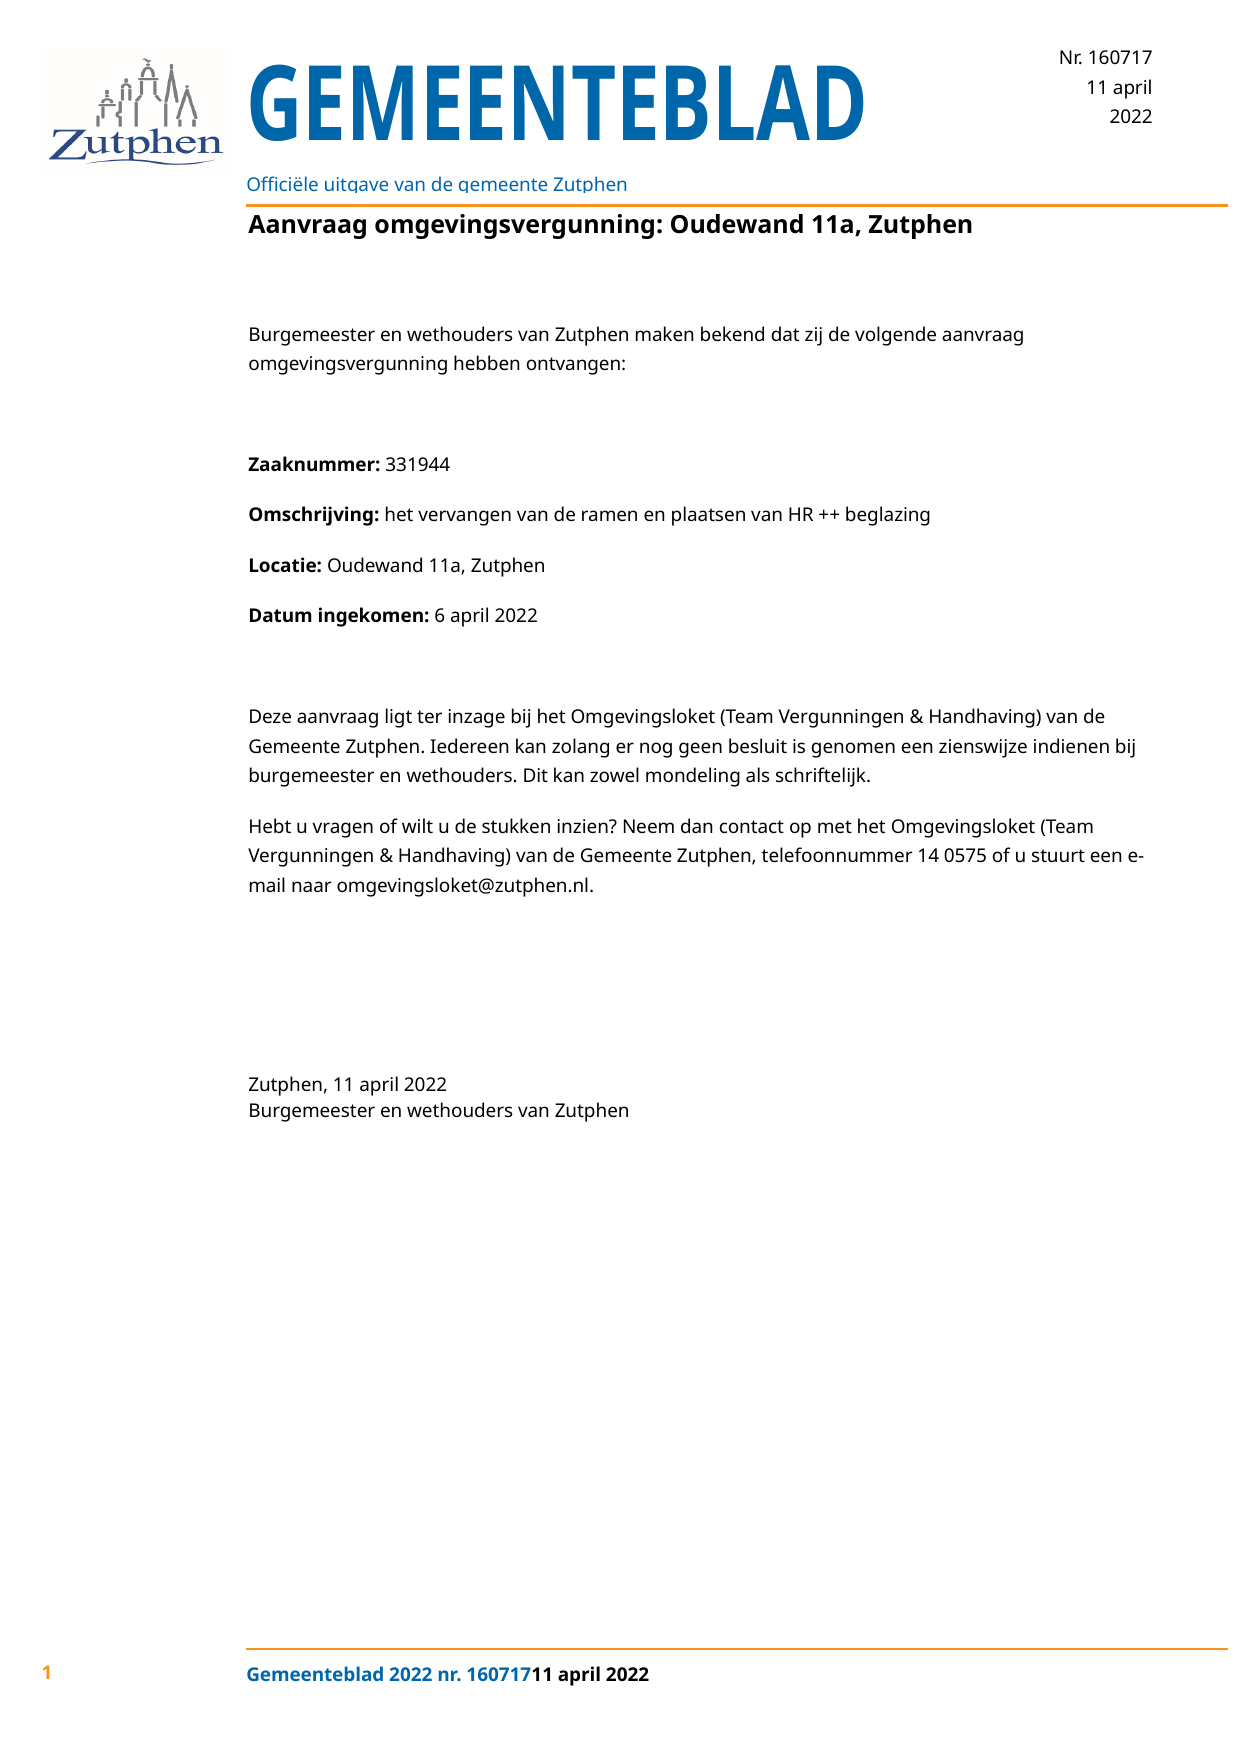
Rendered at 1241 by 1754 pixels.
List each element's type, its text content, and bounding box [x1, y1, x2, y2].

text Hebt u vragen of wilt u de stukken inzien? Neem dan contact op met het Omgevingsloket (Team Vergunningen & Handhaving) van de Gemeente Zutphen, telefoonnummer 14 0575 of u stuurt een e-mail naar omgevingsloket@zutphen.nl. [248, 813, 1152, 898]
text Zutphen, 11 april 2022 [248, 1071, 1152, 1097]
picture [41, 47, 231, 172]
text Zaaknummer: 331944 [248, 451, 1152, 477]
text Locatie: Oudewand 11a, Zutphen [248, 552, 1152, 578]
text Deze aanvraag ligt ter inzage bij het Omgevingsloket (Team Vergunningen & Handhaving) van de Gemeente Zutphen. Iedereen kan zolang er nog geen besluit is genomen een zienswijze indienen bij burgemeester en wethouders. Dit kan zowel mondeling als schriftelijk. [248, 703, 1152, 788]
text Datum ingekomen: 6 april 2022 [248, 602, 1152, 628]
text Aanvraag omgevingsvergunning: Oudewand 11a, Zutphen [248, 207, 1152, 241]
text Burgemeester en wethouders van Zutphen [248, 1097, 1152, 1122]
text Omschrijving: het vervangen van de ramen en plaatsen van HR ++ beglazing [248, 502, 1152, 527]
text Burgemeester en wethouders van Zutphen maken bekend dat zij de volgende aanvraag omgevingsvergunning hebben ontvangen: [248, 321, 1152, 376]
